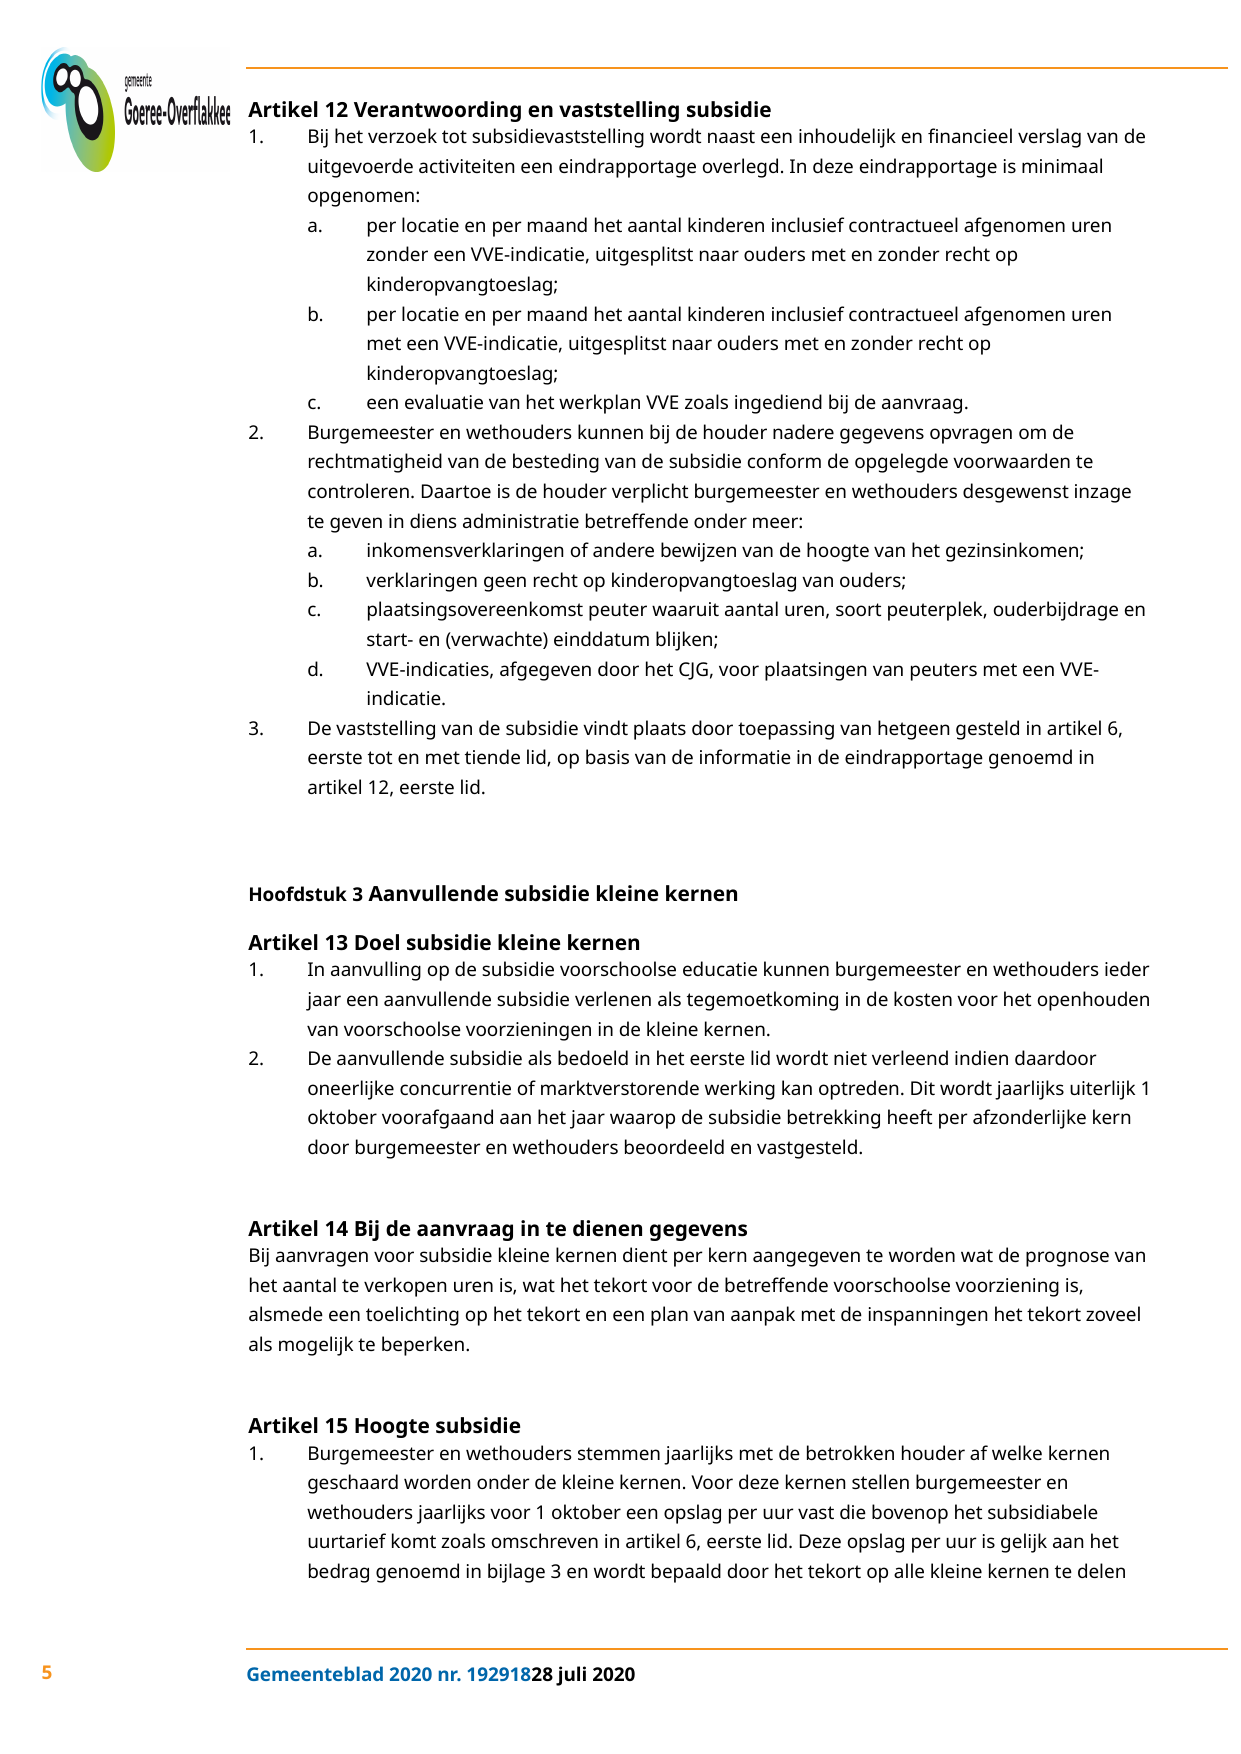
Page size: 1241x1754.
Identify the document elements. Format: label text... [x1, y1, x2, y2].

list In aanvulling op de subsidie voorschoolse educatie kunnen burgemeester en wethouders ieder jaar een aanvullende subsidie verlenen als tegemoetkoming in de kosten voor het openhouden van voorschoolse voorzieningen in de kleine kernen. [248, 957, 1152, 1041]
list per locatie en per maand het aantal kinderen inclusief contractueel afgenomen uren met een VVE-indicatie, uitgesplitst naar ouders met en zonder recht op kinderopvangtoeslag; [307, 301, 1152, 386]
list Burgemeester en wethouders kunnen bij de houder nadere gegevens opvragen om de rechtmatigheid van de besteding van de subsidie conform de opgelegde voorwaarden te controleren. Daartoe is de houder verplicht burgemeester en wethouders desgewenst inzage te geven in diens administratie betreffende onder meer: [248, 419, 1152, 533]
text Hoofdstuk 3 Aanvullende subsidie kleine kernen [248, 879, 1152, 907]
list De vaststelling van de subsidie vindt plaats door toepassing van hetgeen gesteld in artikel 6, eerste tot en met tiende lid, op basis van de informatie in de eindrapportage genoemd in artikel 12, eerste lid. [248, 715, 1152, 800]
list een evaluatie van het werkplan VVE zoals ingediend bij de aanvraag. [307, 389, 1152, 415]
text Bij aanvragen voor subsidie kleine kernen dient per kern aangegeven te worden wat de prognose van het aantal te verkopen uren is, wat het tekort voor de betreffende voorschoolse voorziening is, alsmede een toelichting op het tekort en een plan van aanpak met de inspanningen het tekort zoveel als mogelijk te beperken. [248, 1242, 1152, 1357]
list per locatie en per maand het aantal kinderen inclusief contractueel afgenomen uren zonder een VVE-indicatie, uitgesplitst naar ouders met en zonder recht op kinderopvangtoeslag; [307, 212, 1152, 297]
list Bij het verzoek tot subsidievaststelling wordt naast een inhoudelijk en financieel verslag van de uitgevoerde activiteiten een eindrapportage overlegd. In deze eindrapportage is minimaal opgenomen: [248, 123, 1152, 208]
list VVE-indicaties, afgegeven door het CJG, voor plaatsingen van peuters met een VVE-indicatie. [307, 656, 1152, 711]
text Artikel 14 Bij de aanvraag in te dienen gegevens [248, 1214, 1152, 1242]
list Burgemeester en wethouders stemmen jaarlijks met de betrokken houder af welke kernen geschaard worden onder de kleine kernen. Voor deze kernen stellen burgemeester en wethouders jaarlijks voor 1 oktober een opslag per uur vast die bovenop het subsidiabele uurtarief komt zoals omschreven in artikel 6, eerste lid. Deze opslag per uur is gelijk aan het bedrag genoemd in bijlage 3 en wordt bepaald door het tekort op alle kleine kernen te delen [248, 1440, 1152, 1584]
text Artikel 15 Hoogte subsidie [248, 1411, 1152, 1440]
list De aanvullende subsidie als bedoeld in het eerste lid wordt niet verleend indien daardoor oneerlijke concurrentie of marktverstorende werking kan optreden. Dit wordt jaarlijks uiterlijk 1 oktober voorafgaand aan het jaar waarop de subsidie betrekking heeft per afzonderlijke kern door burgemeester en wethouders beoordeeld en vastgesteld. [248, 1045, 1152, 1160]
picture [41, 47, 231, 172]
list verklaringen geen recht op kinderopvangtoeslag van ouders; [307, 567, 1152, 593]
list inkomensverklaringen of andere bewijzen van de hoogte van het gezinsinkomen; [307, 537, 1152, 563]
list plaatsingsovereenkomst peuter waaruit aantal uren, soort peuterplek, ouderbijdrage en start- en (verwachte) einddatum blijken; [307, 597, 1152, 652]
text Artikel 13 Doel subsidie kleine kernen [248, 928, 1152, 957]
text Artikel 12 Verantwoording en vaststelling subsidie [248, 95, 1152, 123]
